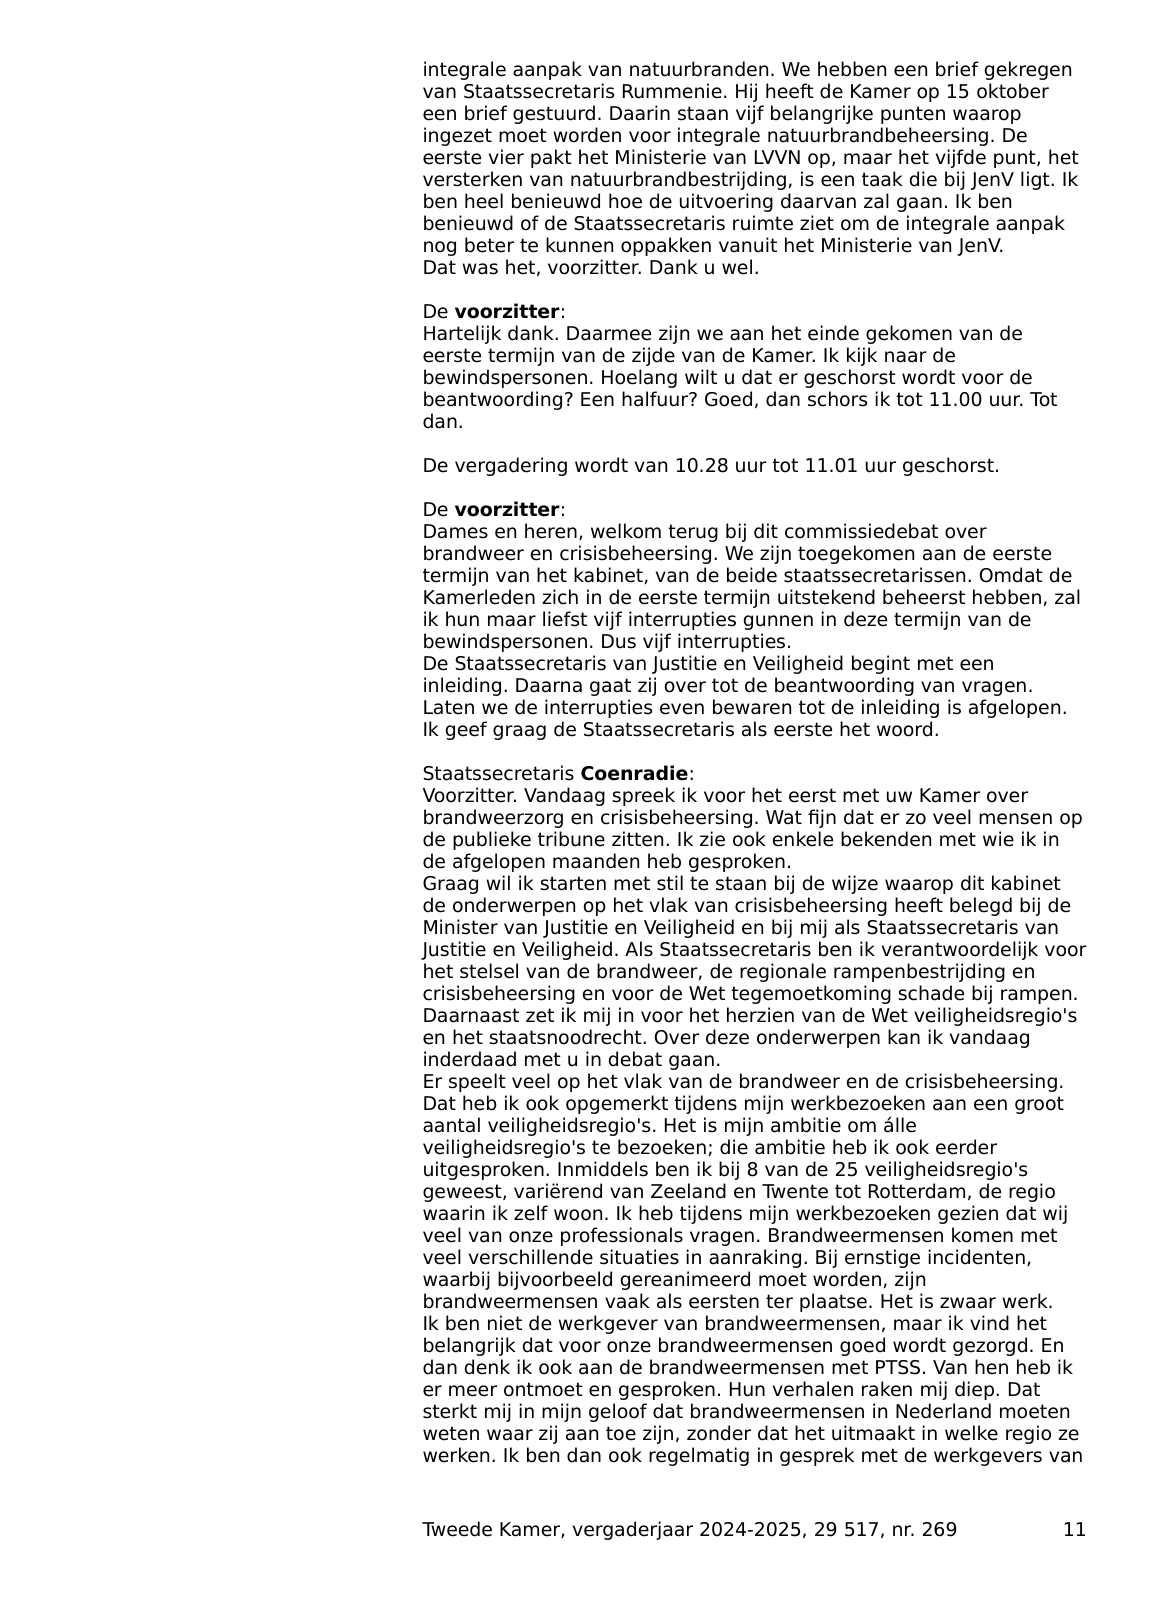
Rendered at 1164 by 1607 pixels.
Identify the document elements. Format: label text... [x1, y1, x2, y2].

text De voorzitter: [422, 499, 1087, 521]
text Er speelt veel op het vlak van de brandweer en de crisisbeheersing. Dat heb ik ook opgemerkt tijdens mijn werkbezoeken aan een groot aantal veiligheidsregio's. Het is mijn ambitie om álle veiligheidsregio's te bezoeken; die ambitie heb ik ook eerder uitgesproken. Inmiddels ben ik bij 8 van de 25 veiligheidsregio's geweest, variërend van Zeeland en Twente tot Rotterdam, de regio waarin ik zelf woon. Ik heb tijdens mijn werkbezoeken gezien dat wij veel van onze professionals vragen. Brandweermensen komen met veel verschillende situaties in aanraking. Bij ernstige incidenten, waarbij bijvoorbeeld gereanimeerd moet worden, zijn brandweermensen vaak als eersten ter plaatse. Het is zwaar werk. [422, 1071, 1087, 1313]
text Dames en heren, welkom terug bij dit commissiedebat over brandweer en crisisbeheersing. We zijn toegekomen aan de eerste termijn van het kabinet, van de beide staatssecretarissen. Omdat de Kamerleden zich in de eerste termijn uitstekend beheerst hebben, zal ik hun maar liefst vijf interrupties gunnen in deze termijn van de bewindspersonen. Dus vijf interrupties. [422, 521, 1087, 653]
text Ik ben niet de werkgever van brandweermensen, maar ik vind het belangrijk dat voor onze brandweermensen goed wordt gezorgd. En dan denk ik ook aan de brandweermensen met PTSS. Van hen heb ik er meer ontmoet en gesproken. Hun verhalen raken mij diep. Dat sterkt mij in mijn geloof dat brandweermensen in Nederland moeten weten waar zij aan toe zijn, zonder dat het uitmaakt in welke regio ze werken. Ik ben dan ook regelmatig in gesprek met de werkgevers van [422, 1313, 1087, 1467]
text Graag wil ik starten met stil te staan bij de wijze waarop dit kabinet de onderwerpen op het vlak van crisisbeheersing heeft belegd bij de Minister van Justitie en Veiligheid en bij mij als Staatssecretaris van Justitie en Veiligheid. Als Staatssecretaris ben ik verantwoordelijk voor het stelsel van de brandweer, de regionale rampenbestrijding en crisisbeheersing en voor de Wet tegemoetkoming schade bij rampen. Daarnaast zet ik mij in voor het herzien van de Wet veiligheidsregio's en het staatsnoodrecht. Over deze onderwerpen kan ik vandaag inderdaad met u in debat gaan. [422, 873, 1087, 1071]
text Hartelijk dank. Daarmee zijn we aan het einde gekomen van de eerste termijn van de zijde van de Kamer. Ik kijk naar de bewindspersonen. Hoelang wilt u dat er geschorst wordt voor de beantwoording? Een halfuur? Goed, dan schors ik tot 11.00 uur. Tot dan. [422, 323, 1087, 433]
text Voorzitter. Vandaag spreek ik voor het eerst met uw Kamer over brandweerzorg en crisisbeheersing. Wat fijn dat er zo veel mensen op de publieke tribune zitten. Ik zie ook enkele bekenden met wie ik in de afgelopen maanden heb gesproken. [422, 785, 1087, 873]
text Dat was het, voorzitter. Dank u wel. [422, 257, 1087, 279]
text Staatssecretaris Coenradie: [422, 763, 1087, 785]
text integrale aanpak van natuurbranden. We hebben een brief gekregen van Staatssecretaris Rummenie. Hij heeft de Kamer op 15 oktober een brief gestuurd. Daarin staan vijf belangrijke punten waarop ingezet moet worden voor integrale natuurbrandbeheersing. De eerste vier pakt het Ministerie van LVVN op, maar het vijfde punt, het versterken van natuurbrandbestrijding, is een taak die bij JenV ligt. Ik ben heel benieuwd hoe de uitvoering daarvan zal gaan. Ik ben benieuwd of de Staatssecretaris ruimte ziet om de integrale aanpak nog beter te kunnen oppakken vanuit het Ministerie van JenV. [422, 59, 1087, 257]
text De vergadering wordt van 10.28 uur tot 11.01 uur geschorst. [422, 455, 1087, 477]
text De voorzitter: [422, 301, 1087, 323]
text De Staatssecretaris van Justitie en Veiligheid begint met een inleiding. Daarna gaat zij over tot de beantwoording van vragen. Laten we de interrupties even bewaren tot de inleiding is afgelopen. Ik geef graag de Staatssecretaris als eerste het woord. [422, 653, 1087, 741]
